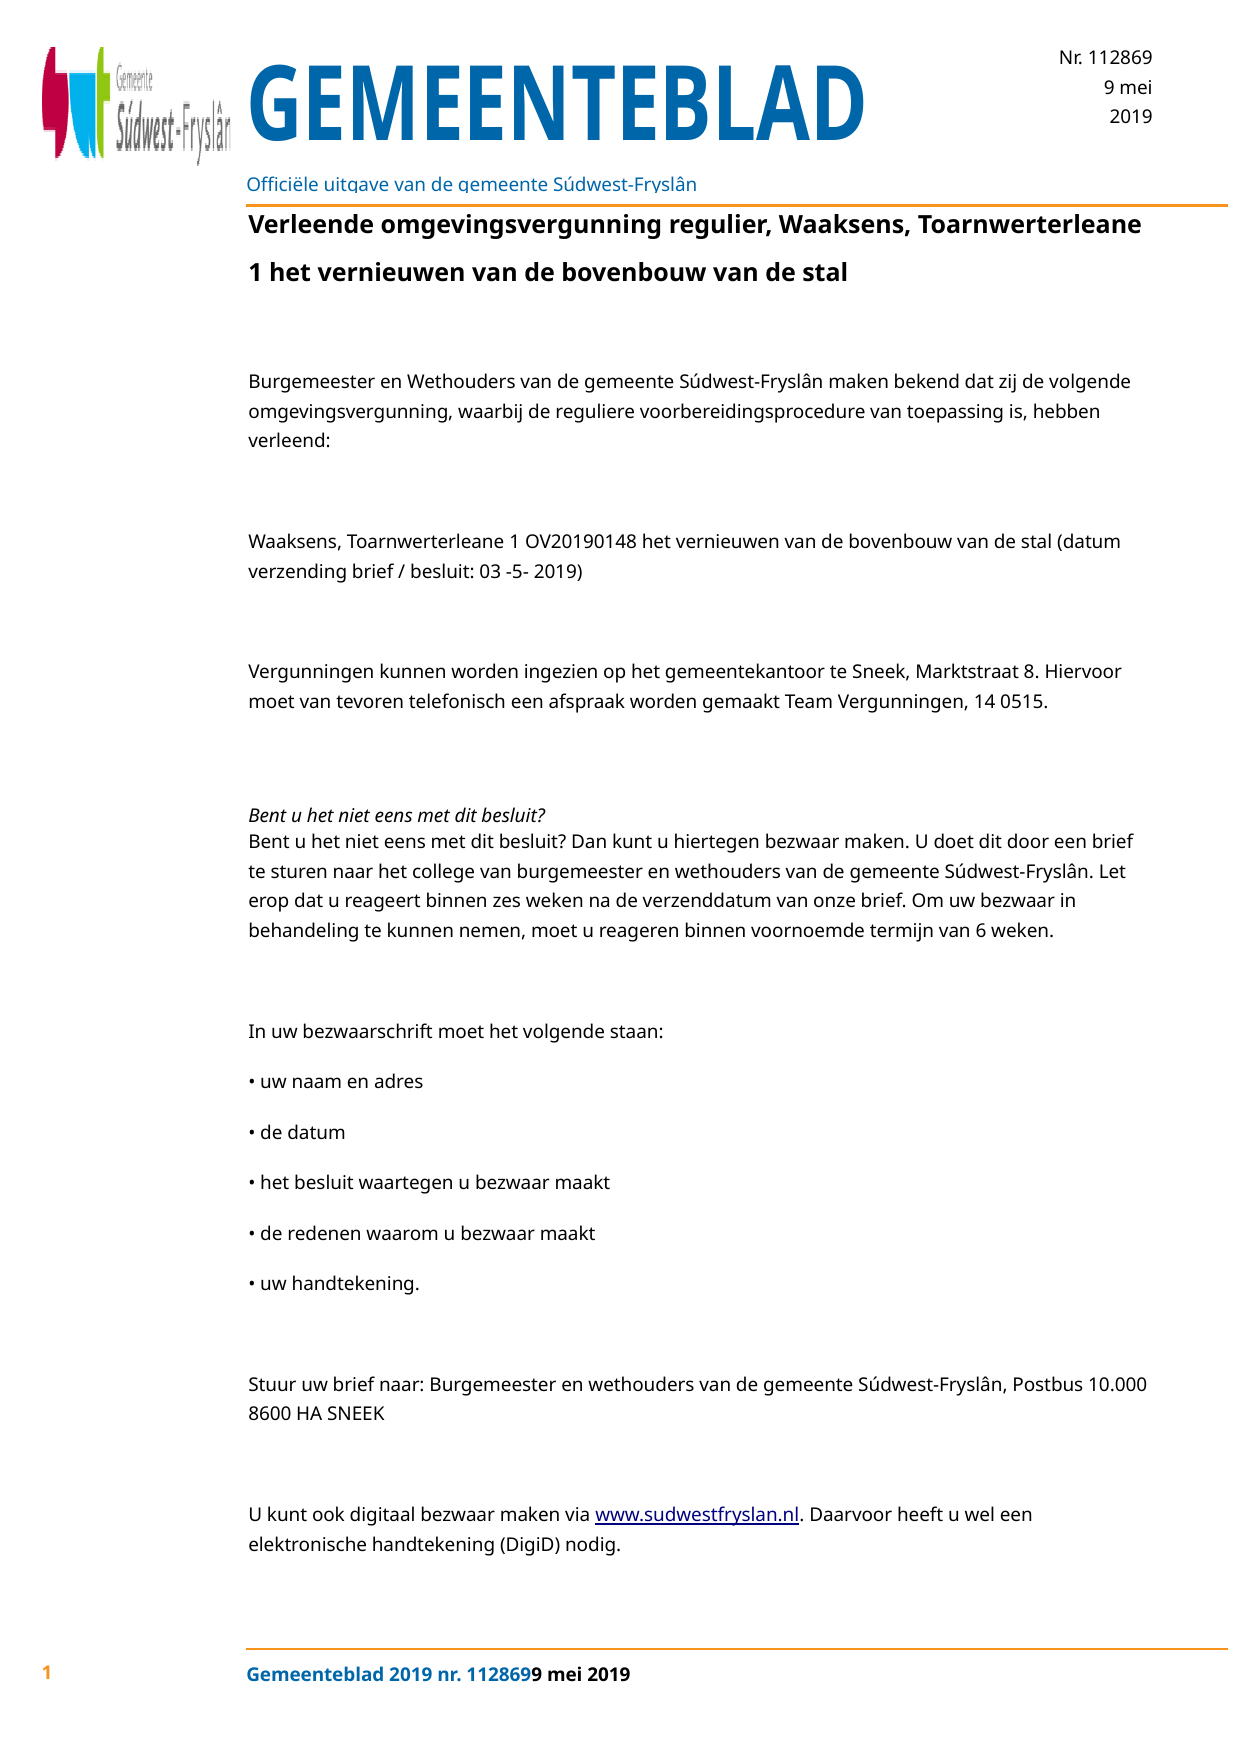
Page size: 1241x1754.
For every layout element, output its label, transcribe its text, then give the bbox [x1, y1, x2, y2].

text Vergunningen kunnen worden ingezien op het gemeentekantoor te Sneek, Marktstraat 8. Hiervoor moet van tevoren telefonisch een afspraak worden gemaakt Team Vergunningen, 14 0515. [248, 659, 1152, 714]
text Waaksens, Toarnwerterleane 1 OV20190148 het vernieuwen van de bovenbouw van de stal (datum verzending brief / besluit: 03 -5- 2019) [248, 528, 1152, 584]
text • de redenen waarom u bezwaar maakt [248, 1220, 1152, 1245]
text Bent u het niet eens met dit besluit? [248, 803, 1152, 828]
text • de datum [248, 1119, 1152, 1144]
picture [41, 47, 231, 172]
text Bent u het niet eens met dit besluit? Dan kunt u hiertegen bezwaar maken. U doet dit door een brief te sturen naar het college van burgemeester en wethouders van de gemeente Súdwest-Fryslân. Let erop dat u reageert binnen zes weken na de verzenddatum van onze brief. Om uw bezwaar in behandeling te kunnen nemen, moet u reageren binnen voornoemde termijn van 6 weken. [248, 828, 1152, 943]
text Burgemeester en Wethouders van de gemeente Súdwest-Fryslân maken bekend dat zij de volgende omgevingsvergunning, waarbij de reguliere voorbereidingsprocedure van toepassing is, hebben verleend: [248, 368, 1152, 453]
text Verleende omgevingsvergunning regulier, Waaksens, Toarnwerterleane 1 het vernieuwen van de bovenbouw van de stal [248, 207, 1152, 288]
text • uw naam en adres [248, 1068, 1152, 1094]
text • het besluit waartegen u bezwaar maakt [248, 1169, 1152, 1195]
text Stuur uw brief naar: Burgemeester en wethouders van de gemeente Súdwest-Fryslân, Postbus 10.000 8600 HA SNEEK [248, 1371, 1152, 1426]
text In uw bezwaarschrift moet het volgende staan: [248, 1018, 1152, 1044]
text U kunt ook digitaal bezwaar maken via www.sudwestfryslan.nl. Daarvoor heeft u wel een elektronische handtekening (DigiD) nodig. [248, 1501, 1152, 1557]
text • uw handtekening. [248, 1270, 1152, 1296]
